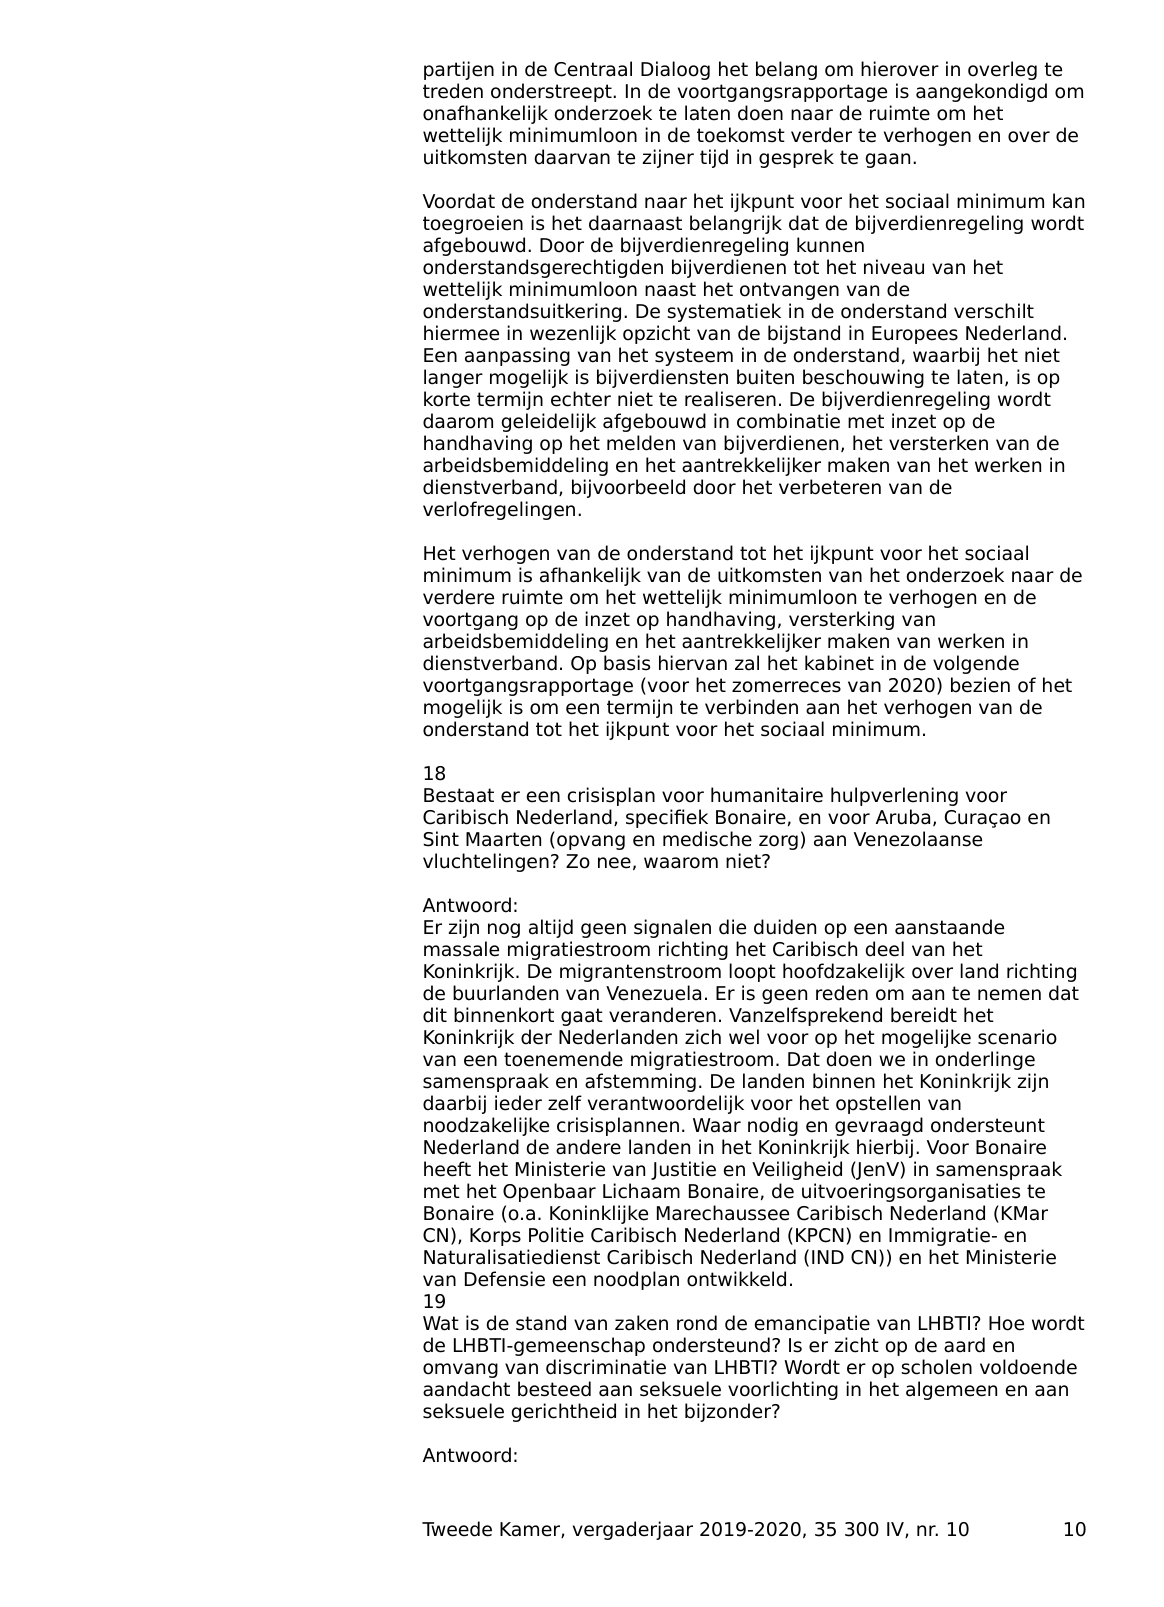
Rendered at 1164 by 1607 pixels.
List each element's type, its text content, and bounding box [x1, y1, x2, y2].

text 18 [422, 763, 1087, 785]
text Er zijn nog altijd geen signalen die duiden op een aanstaande massale migratiestroom richting het Caribisch deel van het Koninkrijk. De migrantenstroom loopt hoofdzakelijk over land richting de buurlanden van Venezuela. Er is geen reden om aan te nemen dat dit binnenkort gaat veranderen. Vanzelfsprekend bereidt het Koninkrijk der Nederlanden zich wel voor op het mogelijke scenario van een toenemende migratiestroom. Dat doen we in onderlinge samenspraak en afstemming. De landen binnen het Koninkrijk zijn daarbij ieder zelf verantwoordelijk voor het opstellen van noodzakelijke crisisplannen. Waar nodig en gevraagd ondersteunt Nederland de andere landen in het Koninkrijk hierbij. Voor Bonaire heeft het Ministerie van Justitie en Veiligheid (JenV) in samenspraak met het Openbaar Lichaam Bonaire, de uitvoeringsorganisaties te Bonaire (o.a. Koninklijke Marechaussee Caribisch Nederland (KMar CN), Korps Politie Caribisch Nederland (KPCN) en Immigratie- en Naturalisatiedienst Caribisch Nederland (IND CN)) en het Ministerie van Defensie een noodplan ontwikkeld. [422, 917, 1087, 1291]
text Bestaat er een crisisplan voor humanitaire hulpverlening voor Caribisch Nederland, specifiek Bonaire, en voor Aruba, Curaçao en Sint Maarten (opvang en medische zorg) aan Venezolaanse vluchtelingen? Zo nee, waarom niet? [422, 785, 1087, 873]
text Voordat de onderstand naar het ijkpunt voor het sociaal minimum kan toegroeien is het daarnaast belangrijk dat de bijverdienregeling wordt afgebouwd. Door de bijverdienregeling kunnen onderstandsgerechtigden bijverdienen tot het niveau van het wettelijk minimumloon naast het ontvangen van de onderstandsuitkering. De systematiek in de onderstand verschilt hiermee in wezenlijk opzicht van de bijstand in Europees Nederland. Een aanpassing van het systeem in de onderstand, waarbij het niet langer mogelijk is bijverdiensten buiten beschouwing te laten, is op korte termijn echter niet te realiseren. De bijverdienregeling wordt daarom geleidelijk afgebouwd in combinatie met inzet op de handhaving op het melden van bijverdienen, het versterken van de arbeidsbemiddeling en het aantrekkelijker maken van het werken in dienstverband, bijvoorbeeld door het verbeteren van de verlofregelingen. [422, 191, 1087, 521]
text Het verhogen van de onderstand tot het ijkpunt voor het sociaal minimum is afhankelijk van de uitkomsten van het onderzoek naar de verdere ruimte om het wettelijk minimumloon te verhogen en de voortgang op de inzet op handhaving, versterking van arbeidsbemiddeling en het aantrekkelijker maken van werken in dienstverband. Op basis hiervan zal het kabinet in de volgende voortgangsrapportage (voor het zomerreces van 2020) bezien of het mogelijk is om een termijn te verbinden aan het verhogen van de onderstand tot het ijkpunt voor het sociaal minimum. [422, 543, 1087, 741]
text Antwoord: [422, 895, 1087, 917]
text partijen in de Centraal Dialoog het belang om hierover in overleg te treden onderstreept. In de voortgangsrapportage is aangekondigd om onafhankelijk onderzoek te laten doen naar de ruimte om het wettelijk minimumloon in de toekomst verder te verhogen en over de uitkomsten daarvan te zijner tijd in gesprek te gaan. [422, 59, 1087, 169]
text 19 [422, 1291, 1087, 1313]
text Wat is de stand van zaken rond de emancipatie van LHBTI? Hoe wordt de LHBTI-gemeenschap ondersteund? Is er zicht op de aard en omvang van discriminatie van LHBTI? Wordt er op scholen voldoende aandacht besteed aan seksuele voorlichting in het algemeen en aan seksuele gerichtheid in het bijzonder? [422, 1313, 1087, 1423]
text Antwoord: [422, 1445, 1087, 1467]
